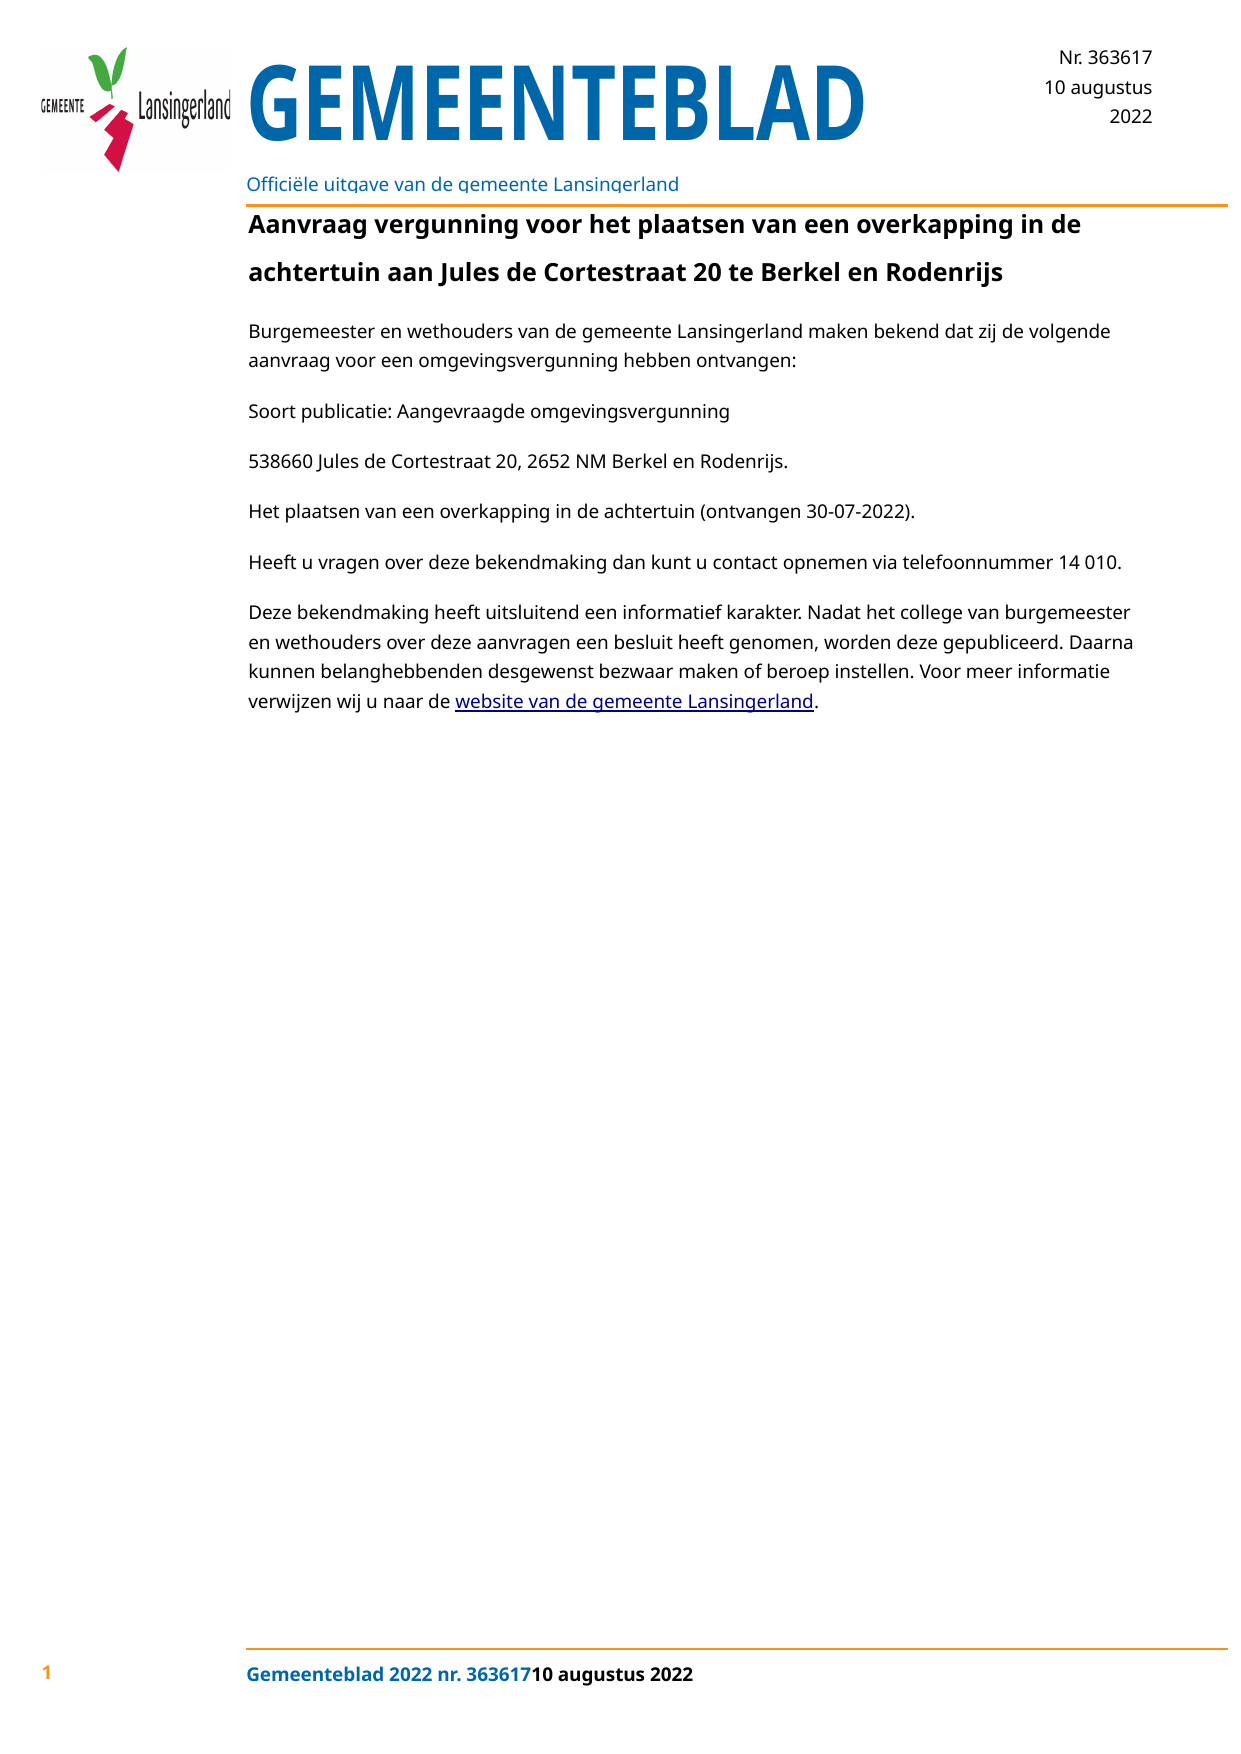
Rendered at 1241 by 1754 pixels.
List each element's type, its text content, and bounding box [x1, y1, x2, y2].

text Heeft u vragen over deze bekendmaking dan kunt u contact opnemen via telefoonnummer 14 010. [248, 549, 1152, 575]
text Deze bekendmaking heeft uitsluitend een informatief karakter. Nadat het college van burgemeester en wethouders over deze aanvragen een besluit heeft genomen, worden deze gepubliceerd. Daarna kunnen belanghebbenden desgewenst bezwaar maken of beroep instellen. Voor meer informatie verwijzen wij u naar de website van de gemeente Lansingerland. [248, 599, 1152, 714]
picture [41, 47, 231, 172]
text Aanvraag vergunning voor het plaatsen van een overkapping in de achtertuin aan Jules de Cortestraat 20 te Berkel en Rodenrijs [248, 207, 1152, 288]
text 538660 Jules de Cortestraat 20, 2652 NM Berkel en Rodenrijs. [248, 448, 1152, 474]
text Het plaatsen van een overkapping in de achtertuin (ontvangen 30-07-2022). [248, 499, 1152, 524]
text Soort publicatie: Aangevraagde omgevingsvergunning [248, 398, 1152, 424]
text Burgemeester en wethouders van de gemeente Lansingerland maken bekend dat zij de volgende aanvraag voor een omgevingsvergunning hebben ontvangen: [248, 318, 1152, 373]
